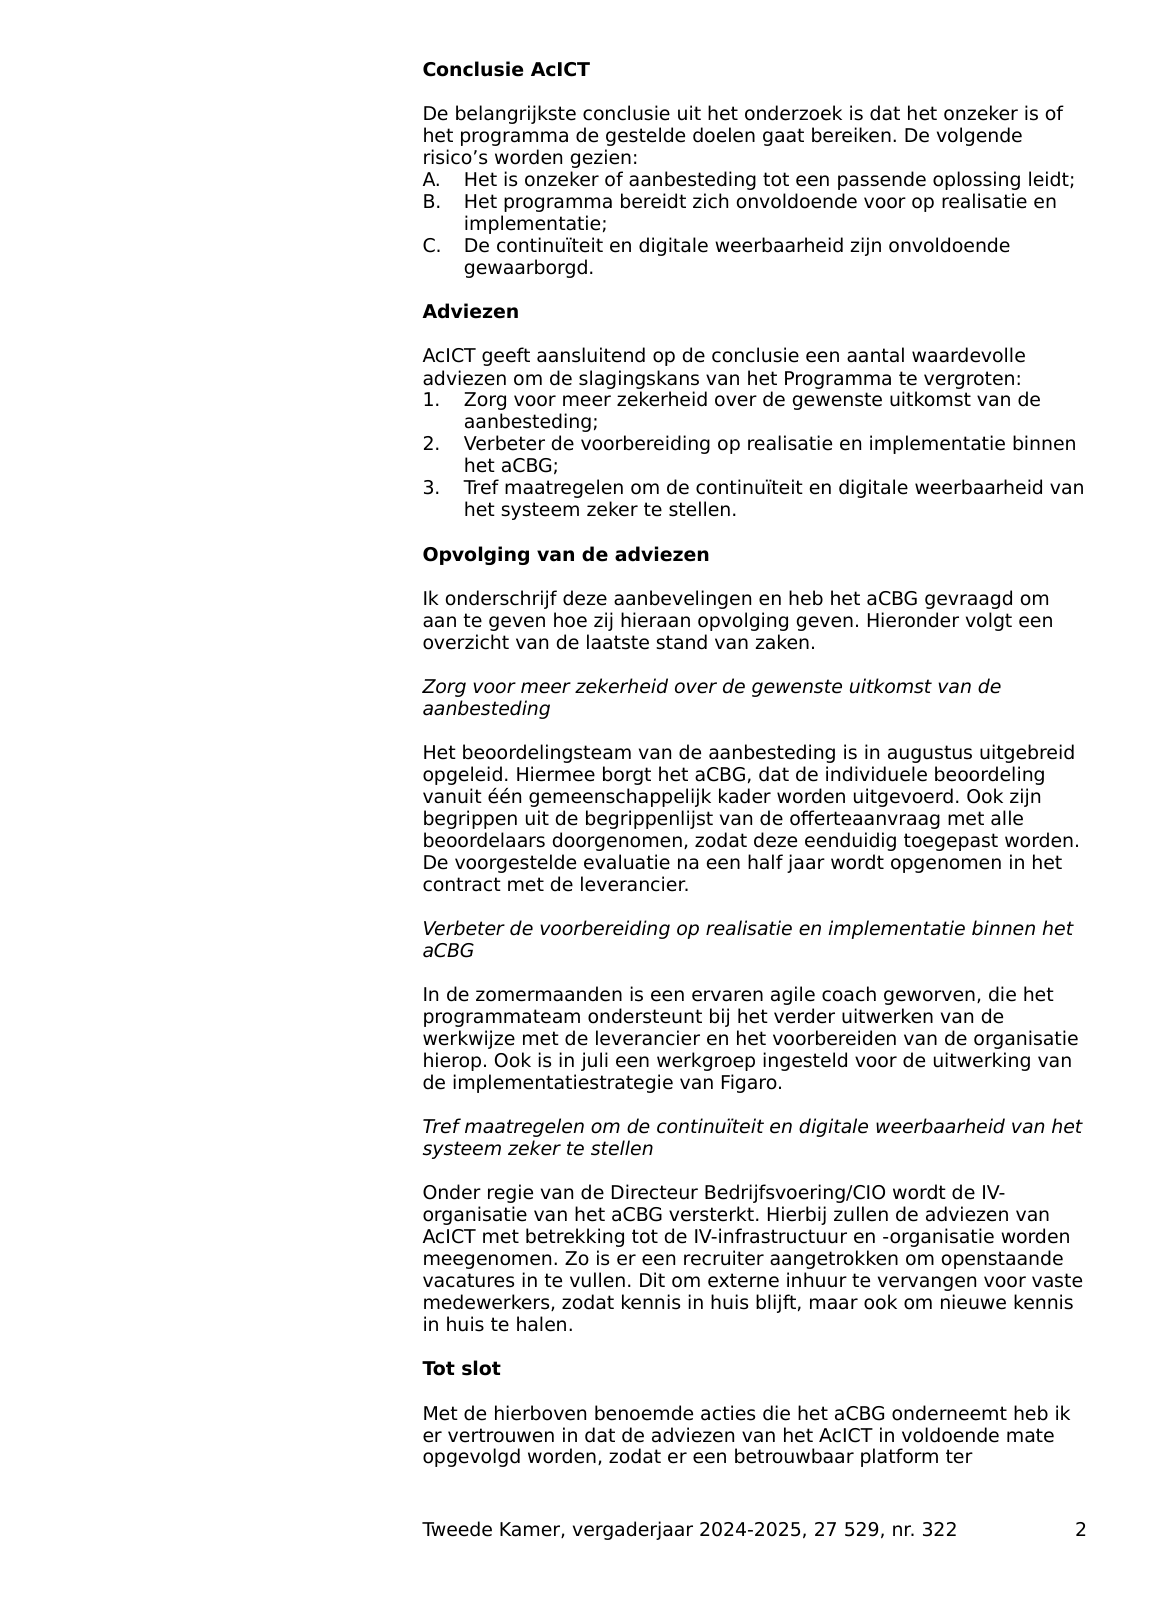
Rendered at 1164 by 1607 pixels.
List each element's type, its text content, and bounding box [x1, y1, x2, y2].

text De belangrijkste conclusie uit het onderzoek is dat het onzeker is of het programma de gestelde doelen gaat bereiken. De volgende risico’s worden gezien: [422, 103, 1087, 169]
text 2. Verbeter de voorbereiding op realisatie en implementatie binnen het aCBG; [422, 433, 1087, 477]
text Met de hierboven benoemde acties die het aCBG onderneemt heb ik er vertrouwen in dat de adviezen van het AcICT in voldoende mate opgevolgd worden, zodat er een betrouwbaar platform ter [422, 1402, 1087, 1468]
subtitle Zorg voor meer zekerheid over de gewenste uitkomst van de aanbesteding [422, 676, 1087, 720]
text A. Het is onzeker of aanbesteding tot een passende oplossing leidt; [422, 169, 1087, 191]
subtitle Opvolging van de adviezen [422, 543, 1087, 565]
text C. De continuïteit en digitale weerbaarheid zijn onvoldoende gewaarborgd. [422, 235, 1087, 279]
text 3. Tref maatregelen om de continuïteit en digitale weerbaarheid van het systeem zeker te stellen. [422, 477, 1087, 521]
subtitle Adviezen [422, 301, 1087, 323]
text In de zomermaanden is een ervaren agile coach geworven, die het programmateam ondersteunt bij het verder uitwerken van de werkwijze met de leverancier en het voorbereiden van de organisatie hierop. Ook is in juli een werkgroep ingesteld voor de uitwerking van de implementatiestrategie van Figaro. [422, 984, 1087, 1094]
text Het beoordelingsteam van de aanbesteding is in augustus uitgebreid opgeleid. Hiermee borgt het aCBG, dat de individuele beoordeling vanuit één gemeenschappelijk kader worden uitgevoerd. Ook zijn begrippen uit de begrippenlijst van de offerteaanvraag met alle beoordelaars doorgenomen, zodat deze eenduidig toegepast worden. De voorgestelde evaluatie na een half jaar wordt opgenomen in het contract met de leverancier. [422, 742, 1087, 896]
subtitle Verbeter de voorbereiding op realisatie en implementatie binnen het aCBG [422, 918, 1087, 962]
subtitle Tot slot [422, 1358, 1087, 1380]
text Ik onderschrijf deze aanbevelingen en heb het aCBG gevraagd om aan te geven hoe zij hieraan opvolging geven. Hieronder volgt een overzicht van de laatste stand van zaken. [422, 588, 1087, 653]
text AcICT geeft aansluitend op de conclusie een aantal waardevolle adviezen om de slagingskans van het Programma te vergroten: [422, 345, 1087, 389]
subtitle Tref maatregelen om de continuïteit en digitale weerbaarheid van het systeem zeker te stellen [422, 1116, 1087, 1160]
subtitle Conclusie AcICT [422, 59, 1087, 81]
text B. Het programma bereidt zich onvoldoende voor op realisatie en implementatie; [422, 191, 1087, 235]
text 1. Zorg voor meer zekerheid over de gewenste uitkomst van de aanbesteding; [422, 389, 1087, 433]
text Onder regie van de Directeur Bedrijfsvoering/CIO wordt de IV-organisatie van het aCBG versterkt. Hierbij zullen de adviezen van AcICT met betrekking tot de IV-infrastructuur en -organisatie worden meegenomen. Zo is er een recruiter aangetrokken om openstaande vacatures in te vullen. Dit om externe inhuur te vervangen voor vaste medewerkers, zodat kennis in huis blijft, maar ook om nieuwe kennis in huis te halen. [422, 1182, 1087, 1336]
